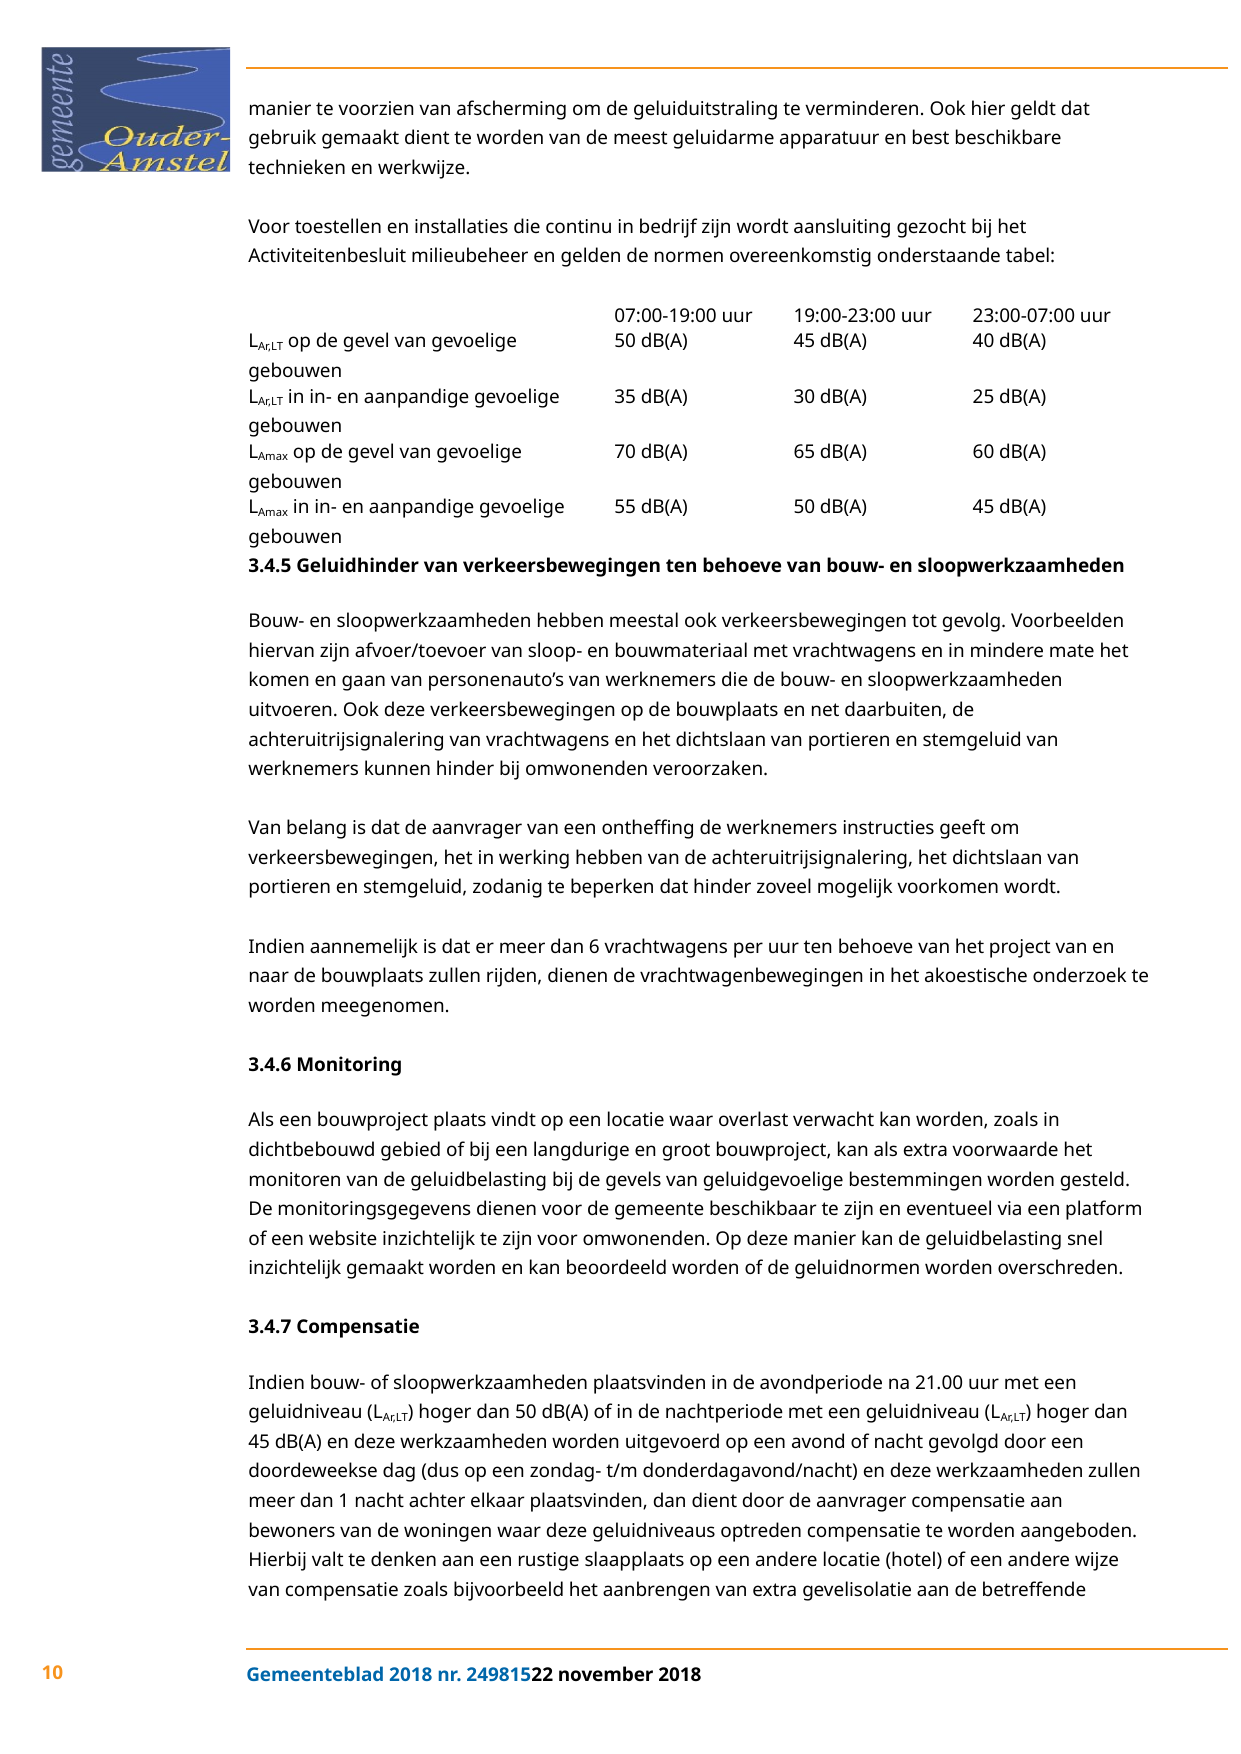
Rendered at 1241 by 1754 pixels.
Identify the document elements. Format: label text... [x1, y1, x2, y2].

table_cell 40 dB(A) [973, 328, 1152, 383]
table_header 23:00-07:00 uur [973, 302, 1152, 328]
table_cell LAmax in in- en aanpandige gevoelige gebouwen [248, 494, 614, 549]
table_cell LAmax op de gevel van gevoelige gebouwen [248, 438, 614, 494]
table_cell 65 dB(A) [793, 438, 972, 494]
table_cell 35 dB(A) [614, 383, 793, 438]
table_cell 55 dB(A) [614, 494, 793, 549]
table_cell LAr,LT op de gevel van gevoelige gebouwen [248, 328, 614, 383]
text 3.4.5 Geluidhinder van verkeersbewegingen ten behoeve van bouw- en sloopwerkzaamheden [248, 552, 1152, 578]
text 3.4.7 Compensatie [248, 1314, 1152, 1339]
table_cell LAr,LT in in- en aanpandige gevoelige gebouwen [248, 383, 614, 438]
text Indien aannemelijk is dat er meer dan 6 vrachtwagens per uur ten behoeve van het project van en naar de bouwplaats zullen rijden, dienen de vrachtwagenbewegingen in het akoestische onderzoek te worden meegenomen. [248, 933, 1152, 1018]
table_header [248, 302, 614, 328]
table_cell 25 dB(A) [973, 383, 1152, 438]
table_header 19:00-23:00 uur [793, 302, 972, 328]
text 3.4.6 Monitoring [248, 1051, 1152, 1077]
table_cell 50 dB(A) [614, 328, 793, 383]
picture [41, 47, 231, 172]
text Als een bouwproject plaats vindt op een locatie waar overlast verwacht kan worden, zoals in dichtbebouwd gebied of bij een langdurige en groot bouwproject, kan als extra voorwaarde het monitoren van de geluidbelasting bij de gevels van geluidgevoelige bestemmingen worden gesteld. De monitoringsgegevens dienen voor de gemeente beschikbaar te zijn en eventueel via een platform of een website inzichtelijk te zijn voor omwonenden. Op deze manier kan de geluidbelasting snel inzichtelijk gemaakt worden en kan beoordeeld worden of de geluidnormen worden overschreden. [248, 1107, 1152, 1280]
table_header 07:00-19:00 uur [614, 302, 793, 328]
text Indien bouw- of sloopwerkzaamheden plaatsvinden in de avondperiode na 21.00 uur met een geluidniveau (LAr,LT) hoger dan 50 dB(A) of in de nachtperiode met een geluidniveau (LAr,LT) hoger dan 45 dB(A) en deze werkzaamheden worden uitgevoerd op een avond of nacht gevolgd door een doordeweekse dag (dus op een zondag- t/m donderdagavond/nacht) en deze werkzaamheden zullen meer dan 1 nacht achter elkaar plaatsvinden, dan dient door de aanvrager compensatie aan bewoners van de woningen waar deze geluidniveaus optreden compensatie te worden aangeboden. Hierbij valt te denken aan een rustige slaapplaats op een andere locatie (hotel) of een andere wijze van compensatie zoals bijvoorbeeld het aanbrengen van extra gevelisolatie aan de betreffende [248, 1369, 1152, 1602]
text Voor toestellen en installaties die continu in bedrijf zijn wordt aansluiting gezocht bij het Activiteitenbesluit milieubeheer en gelden de normen overeenkomstig onderstaande tabel: [248, 213, 1152, 268]
table_cell 70 dB(A) [614, 438, 793, 494]
text Van belang is dat de aanvrager van een ontheffing de werknemers instructies geeft om verkeersbewegingen, het in werking hebben van de achteruitrijsignalering, het dichtslaan van portieren en stemgeluid, zodanig te beperken dat hinder zoveel mogelijk voorkomen wordt. [248, 814, 1152, 899]
text manier te voorzien van afscherming om de geluiduitstraling te verminderen. Ook hier geldt dat gebruik gemaakt dient te worden van de meest geluidarme apparatuur en best beschikbare technieken en werkwijze. [248, 95, 1152, 180]
table_cell 50 dB(A) [793, 494, 972, 549]
table_cell 30 dB(A) [793, 383, 972, 438]
text Bouw- en sloopwerkzaamheden hebben meestal ook verkeersbewegingen tot gevolg. Voorbeelden hiervan zijn afvoer/toevoer van sloop- en bouwmateriaal met vrachtwagens en in mindere mate het komen en gaan van personenauto’s van werknemers die de bouw- en sloopwerkzaamheden uitvoeren. Ook deze verkeersbewegingen op de bouwplaats en net daarbuiten, de achteruitrijsignalering van vrachtwagens en het dichtslaan van portieren en stemgeluid van werknemers kunnen hinder bij omwonenden veroorzaken. [248, 607, 1152, 781]
table_cell 45 dB(A) [973, 494, 1152, 549]
table_cell 45 dB(A) [793, 328, 972, 383]
table_cell 60 dB(A) [973, 438, 1152, 494]
